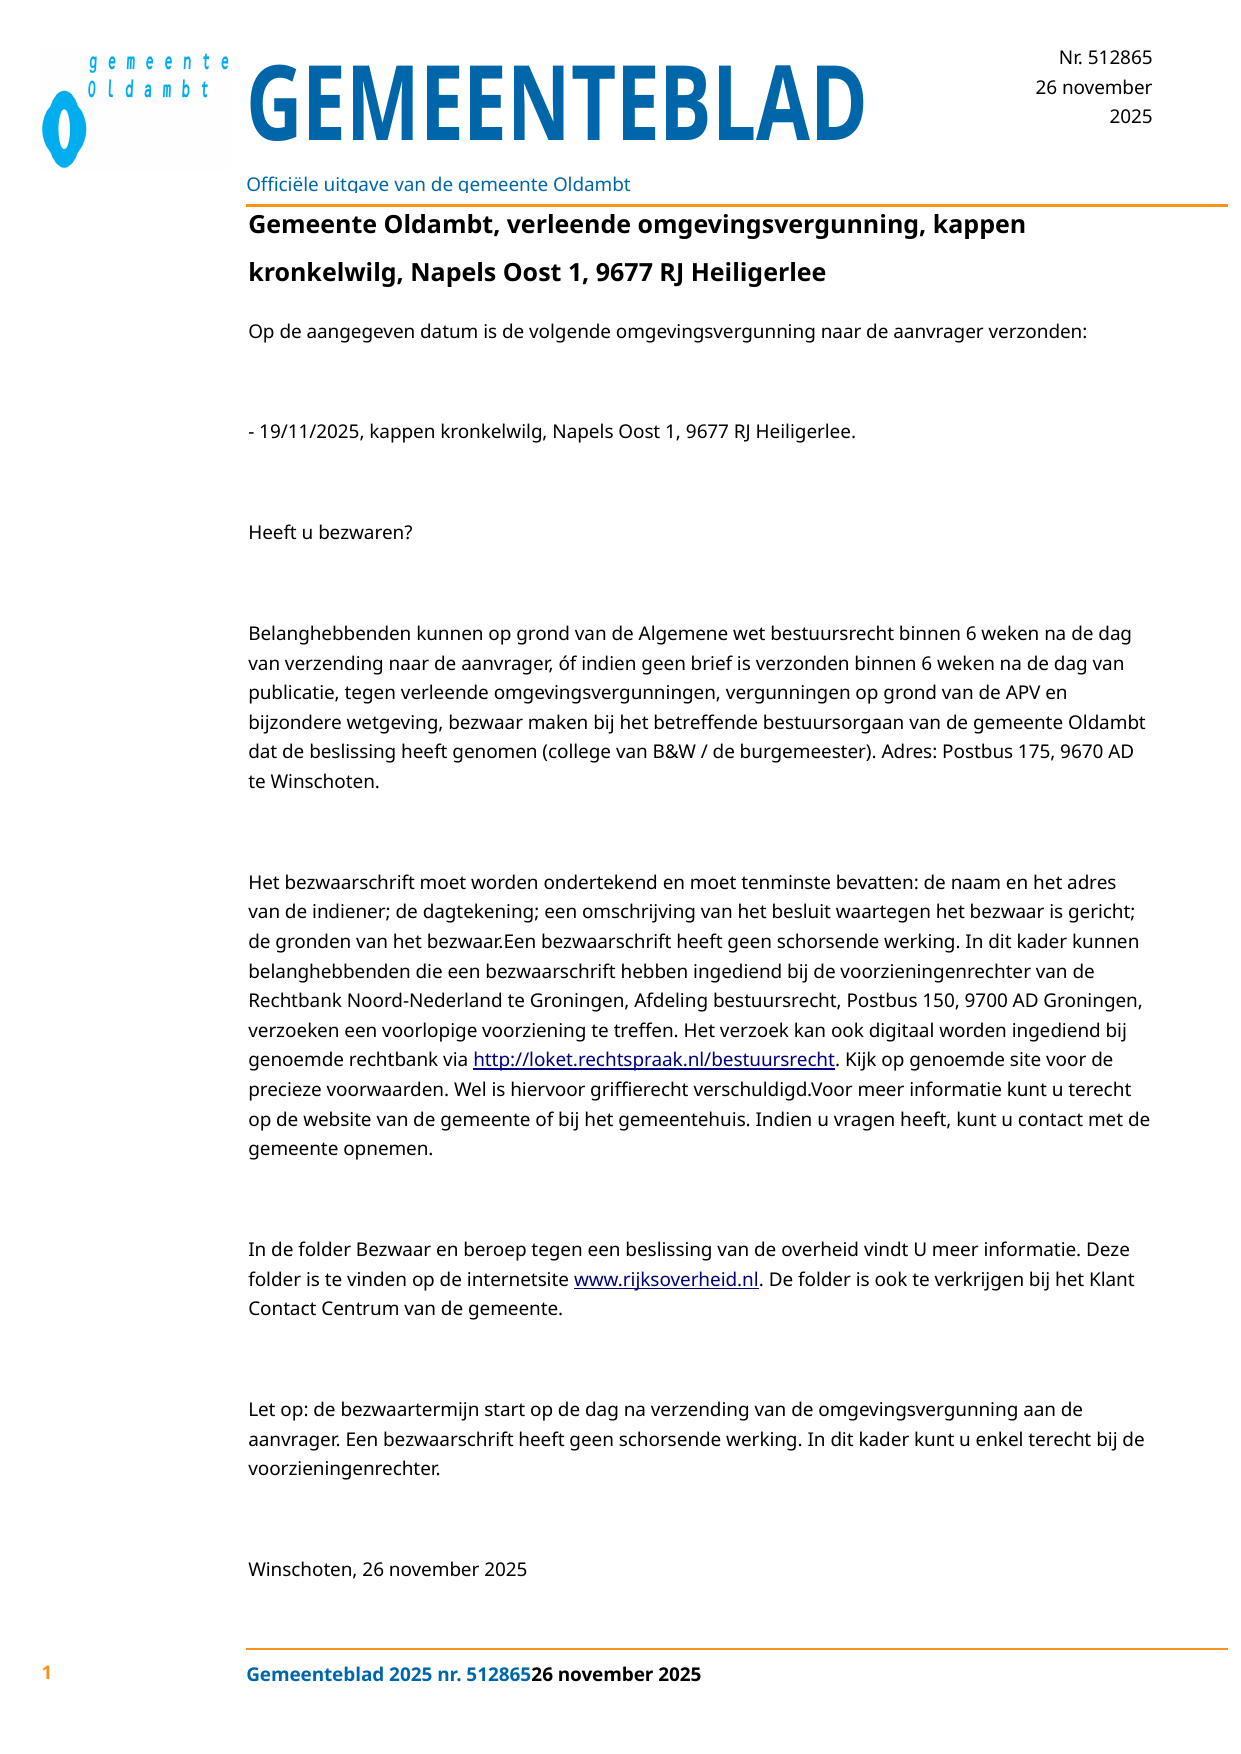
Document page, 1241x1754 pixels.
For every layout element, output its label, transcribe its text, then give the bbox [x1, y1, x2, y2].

text In de folder Bezwaar en beroep tegen een beslissing van de overheid vindt U meer informatie. Deze folder is te vinden op de internetsite www.rijksoverheid.nl. De folder is ook te verkrijgen bij het Klant Contact Centrum van de gemeente. [248, 1236, 1152, 1321]
picture [41, 47, 231, 172]
text - 19/11/2025, kappen kronkelwilg, Napels Oost 1, 9677 RJ Heiligerlee. [248, 419, 1152, 444]
text Op de aangegeven datum is de volgende omgevingsvergunning naar de aanvrager verzonden: [248, 318, 1152, 344]
text Gemeente Oldambt, verleende omgevingsvergunning, kappen kronkelwilg, Napels Oost 1, 9677 RJ Heiligerlee [248, 207, 1152, 288]
text Het bezwaarschrift moet worden ondertekend en moet tenminste bevatten: de naam en het adres van de indiener; de dagtekening; een omschrijving van het besluit waartegen het bezwaar is gericht; de gronden van het bezwaar.Een bezwaarschrift heeft geen schorsende werking. In dit kader kunnen belanghebbenden die een bezwaarschrift hebben ingediend bij de voorzieningenrechter van de Rechtbank Noord-Nederland te Groningen, Afdeling bestuursrecht, Postbus 150, 9700 AD Groningen, verzoeken een voorlopige voorziening te treffen. Het verzoek kan ook digitaal worden ingediend bij genoemde rechtbank via http://loket.rechtspraak.nl/bestuursrecht. Kijk op genoemde site voor de precieze voorwaarden. Wel is hiervoor griffierecht verschuldigd.Voor meer informatie kunt u terecht op de website van de gemeente of bij het gemeentehuis. Indien u vragen heeft, kunt u contact met de gemeente opnemen. [248, 869, 1152, 1161]
text Let op: de bezwaartermijn start op de dag na verzending van de omgevingsvergunning aan de aanvrager. Een bezwaarschrift heeft geen schorsende werking. In dit kader kunt u enkel terecht bij de voorzieningenrechter. [248, 1396, 1152, 1481]
text Belanghebbenden kunnen op grond van de Algemene wet bestuursrecht binnen 6 weken na de dag van verzending naar de aanvrager, óf indien geen brief is verzonden binnen 6 weken na de dag van publicatie, tegen verleende omgevingsvergunningen, vergunningen op grond van de APV en bijzondere wetgeving, bezwaar maken bij het betreffende bestuursorgaan van de gemeente Oldambt dat de beslissing heeft genomen (college van B&W / de burgemeester). Adres: Postbus 175, 9670 AD te Winschoten. [248, 620, 1152, 794]
text Heeft u bezwaren? [248, 519, 1152, 545]
text Winschoten, 26 november 2025 [248, 1556, 1152, 1582]
